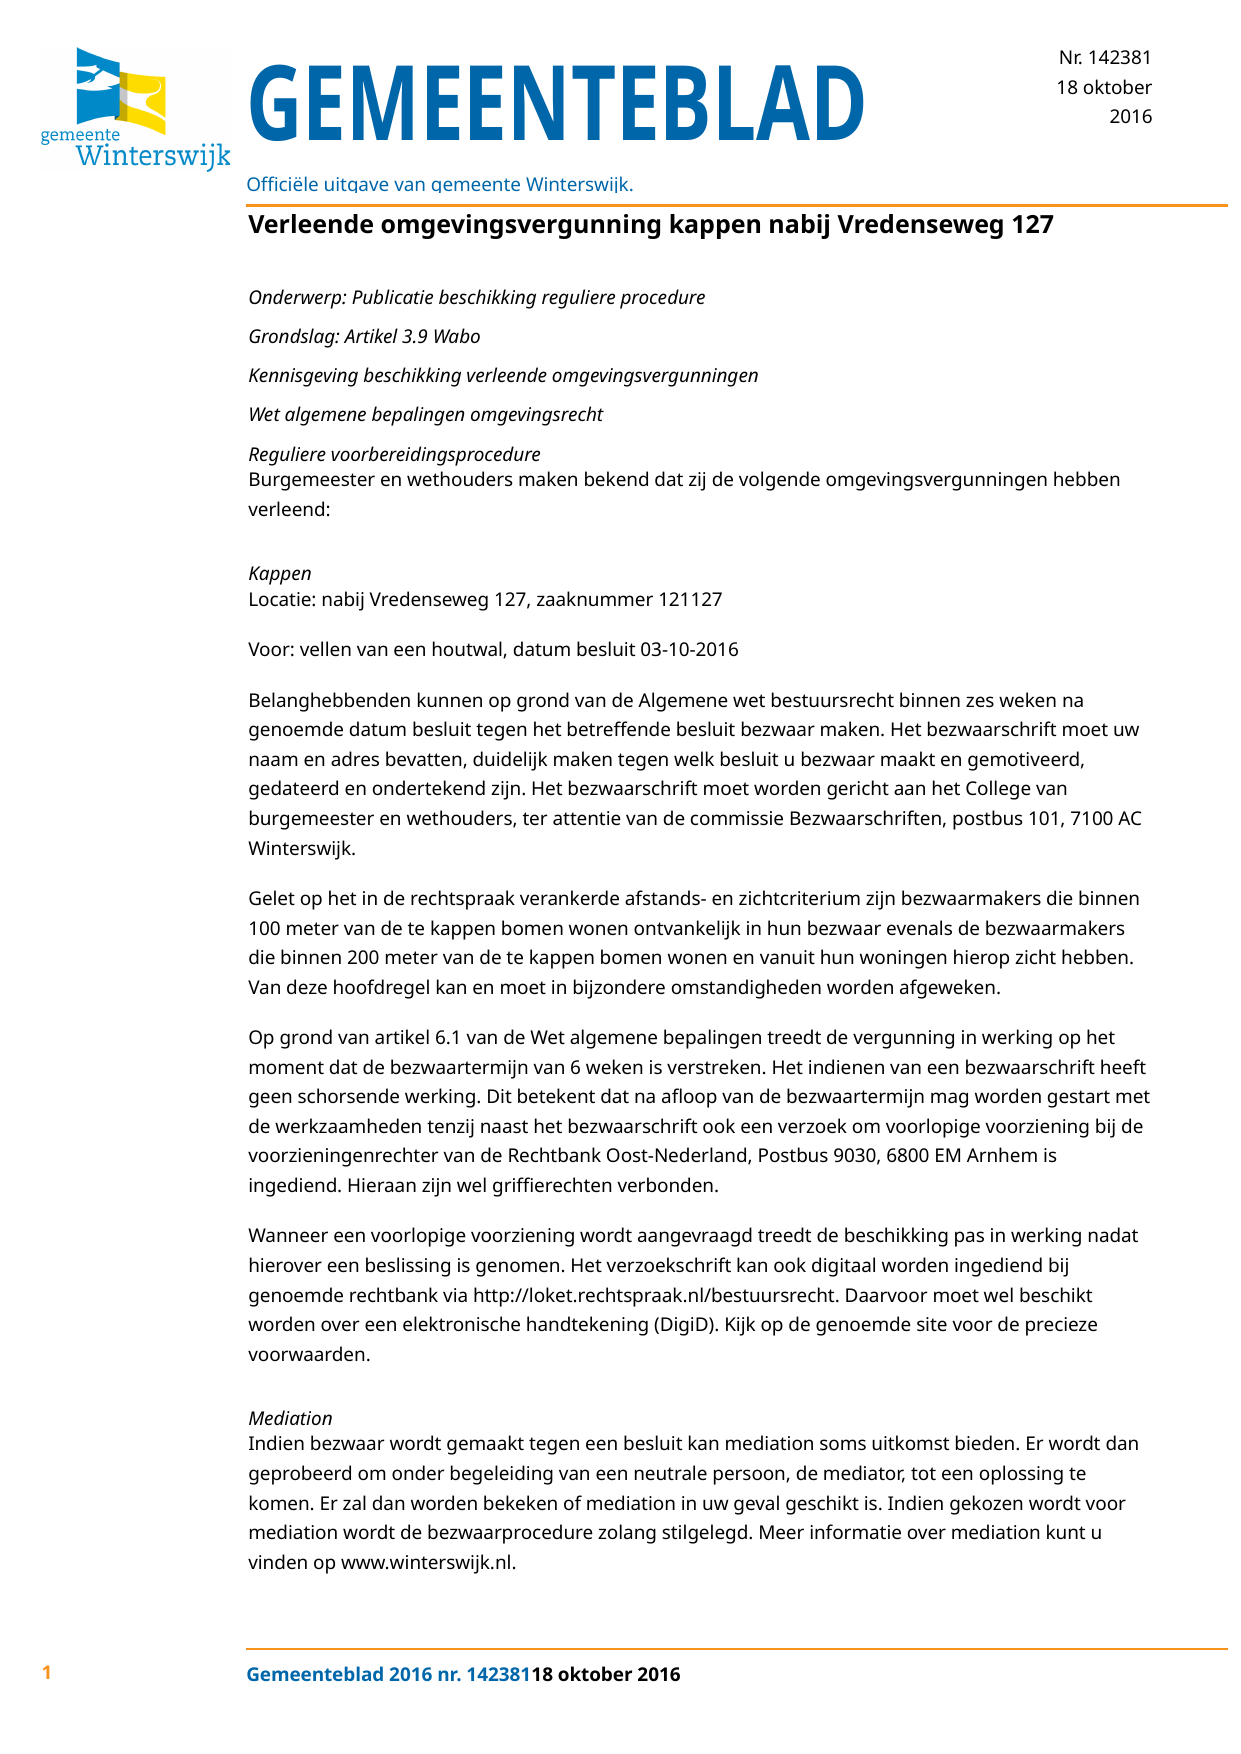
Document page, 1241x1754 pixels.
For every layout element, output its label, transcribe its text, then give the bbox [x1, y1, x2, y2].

text Mediation [248, 1405, 1152, 1431]
text Belanghebbenden kunnen op grond van de Algemene wet bestuursrecht binnen zes weken na genoemde datum besluit tegen het betreffende besluit bezwaar maken. Het bezwaarschrift moet uw naam en adres bevatten, duidelijk maken tegen welk besluit u bezwaar maakt en gemotiveerd, gedateerd en ondertekend zijn. Het bezwaarschrift moet worden gericht aan het College van burgemeester en wethouders, ter attentie van de commissie Bezwaarschriften, postbus 101, 7100 AC Winterswijk. [248, 687, 1152, 860]
text Reguliere voorbereidingsprocedure [248, 441, 1152, 467]
text Grondslag: Artikel 3.9 Wabo [248, 323, 1152, 349]
text Kappen [248, 560, 1152, 586]
text Op grond van artikel 6.1 van de Wet algemene bepalingen treedt de vergunning in werking op het moment dat de bezwaartermijn van 6 weken is verstreken. Het indienen van een bezwaarschrift heeft geen schorsende werking. Dit betekent dat na afloop van de bezwaartermijn mag worden gestart met de werkzaamheden tenzij naast het bezwaarschrift ook een verzoek om voorlopige voorziening bij de voorzieningenrechter van de Rechtbank Oost-Nederland, Postbus 9030, 6800 EM Arnhem is ingediend. Hieraan zijn wel griffierechten verbonden. [248, 1024, 1152, 1198]
picture [41, 47, 231, 172]
text Voor: vellen van een houtwal, datum besluit 03-10-2016 [248, 636, 1152, 662]
text Gelet op het in de rechtspraak verankerde afstands- en zichtcriterium zijn bezwaarmakers die binnen 100 meter van de te kappen bomen wonen ontvankelijk in hun bezwaar evenals de bezwaarmakers die binnen 200 meter van de te kappen bomen wonen en vanuit hun woningen hierop zicht hebben. Van deze hoofdregel kan en moet in bijzondere omstandigheden worden afgeweken. [248, 885, 1152, 999]
text Onderwerp: Publicatie beschikking reguliere procedure [248, 284, 1152, 309]
picture [225, 153, 231, 162]
text Kennisgeving beschikking verleende omgevingsvergunningen [248, 362, 1152, 388]
text Burgemeester en wethouders maken bekend dat zij de volgende omgevingsvergunningen hebben verleend: [248, 467, 1152, 522]
text Wet algemene bepalingen omgevingsrecht [248, 402, 1152, 427]
text Wanneer een voorlopige voorziening wordt aangevraagd treedt de beschikking pas in werking nadat hierover een beslissing is genomen. Het verzoekschrift kan ook digitaal worden ingediend bij genoemde rechtbank via http://loket.rechtspraak.nl/bestuursrecht. Daarvoor moet wel beschikt worden over een elektronische handtekening (DigiD). Kijk op de genoemde site voor de precieze voorwaarden. [248, 1223, 1152, 1367]
text Locatie: nabij Vredenseweg 127, zaaknummer 121127 [248, 586, 1152, 612]
text Verleende omgevingsvergunning kappen nabij Vredenseweg 127 [248, 207, 1152, 241]
text Indien bezwaar wordt gemaakt tegen een besluit kan mediation soms uitkomst bieden. Er wordt dan geprobeerd om onder begeleiding van een neutrale persoon, de mediator, tot een oplossing te komen. Er zal dan worden bekeken of mediation in uw geval geschikt is. Indien gekozen wordt voor mediation wordt de bezwaarprocedure zolang stilgelegd. Meer informatie over mediation kunt u vinden op www.winterswijk.nl. [248, 1431, 1152, 1575]
